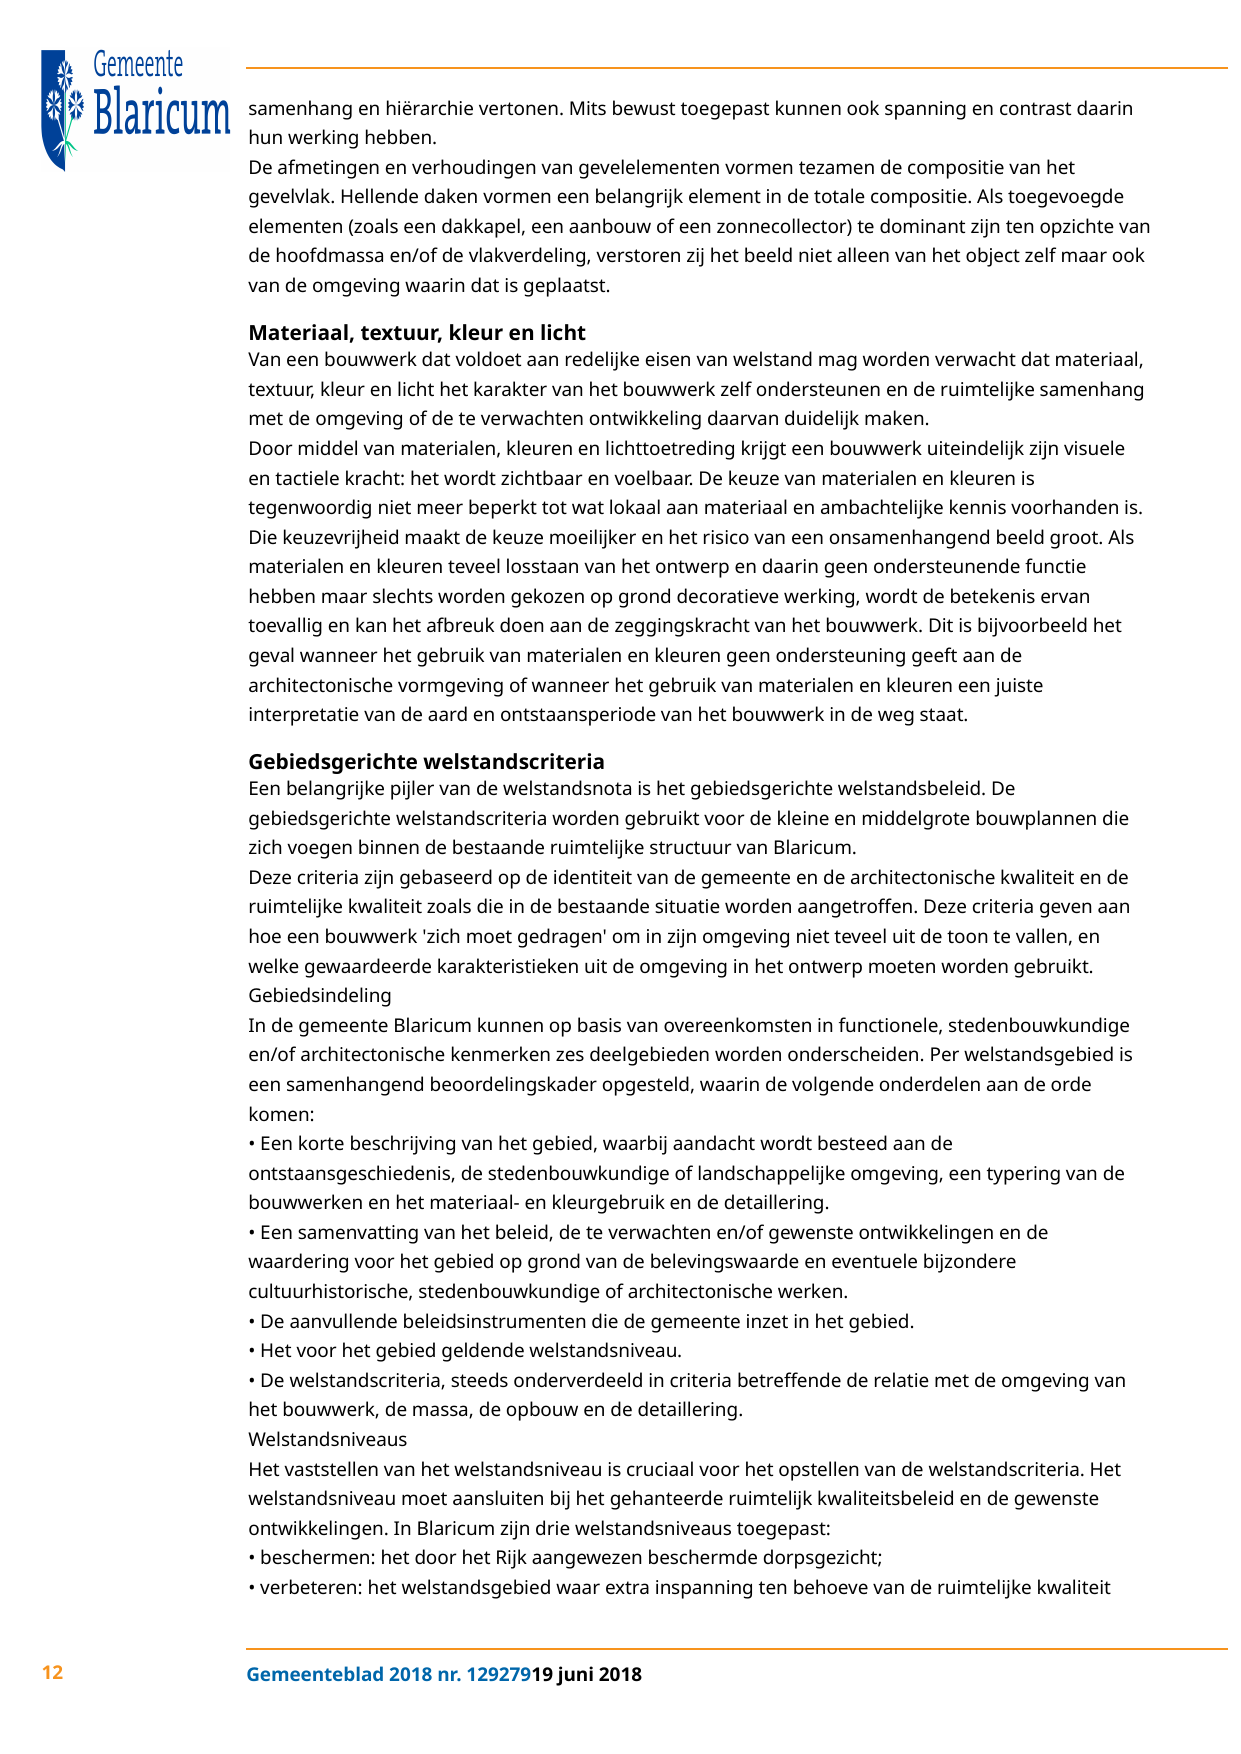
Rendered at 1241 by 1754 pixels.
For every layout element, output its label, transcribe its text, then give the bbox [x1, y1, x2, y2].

text De afmetingen en verhoudingen van gevelelementen vormen tezamen de compositie van het gevelvlak. Hellende daken vormen een belangrijk element in de totale compositie. Als toegevoegde elementen (zoals een dakkapel, een aanbouw of een zonnecollector) te dominant zijn ten opzichte van de hoofdmassa en/of de vlakverdeling, verstoren zij het beeld niet alleen van het object zelf maar ook van de omgeving waarin dat is geplaatst. [248, 154, 1152, 298]
text samenhang en hiërarchie vertonen. Mits bewust toegepast kunnen ook spanning en contrast daarin hun werking hebben. [248, 95, 1152, 150]
text Deze criteria zijn gebaseerd op de identiteit van de gemeente en de architectonische kwaliteit en de ruimtelijke kwaliteit zoals die in de bestaande situatie worden aangetroffen. Deze criteria geven aan hoe een bouwwerk 'zich moet gedragen' om in zijn omgeving niet teveel uit de toon te vallen, en welke gewaardeerde karakteristieken uit de omgeving in het ontwerp moeten worden gebruikt. [248, 864, 1152, 979]
text In de gemeente Blaricum kunnen op basis van overeenkomsten in functionele, stedenbouwkundige en/of architectonische kenmerken zes deelgebieden worden onderscheiden. Per welstandsgebied is een samenhangend beoordelingskader opgesteld, waarin de volgende onderdelen aan de orde komen: [248, 1012, 1152, 1127]
text • Een samenvatting van het beleid, de te verwachten en/of gewenste ontwikkelingen en de waardering voor het gebied op grond van de belevingswaarde en eventuele bijzondere cultuurhistorische, stedenbouwkundige of architectonische werken. [248, 1219, 1152, 1304]
text • Het voor het gebied geldende welstandsniveau. [248, 1337, 1152, 1363]
text Welstandsniveaus [248, 1426, 1152, 1452]
text Een belangrijke pijler van de welstandsnota is het gebiedsgerichte welstandsbeleid. De gebiedsgerichte welstandscriteria worden gebruikt voor de kleine en middelgrote bouwplannen die zich voegen binnen de bestaande ruimtelijke structuur van Blaricum. [248, 775, 1152, 860]
text Gebiedsgerichte welstandscriteria [248, 747, 1152, 775]
text Het vaststellen van het welstandsniveau is cruciaal voor het opstellen van de welstandscriteria. Het welstandsniveau moet aansluiten bij het gehanteerde ruimtelijk kwaliteitsbeleid en de gewenste ontwikkelingen. In Blaricum zijn drie welstandsniveaus toegepast: [248, 1456, 1152, 1541]
text • beschermen: het door het Rijk aangewezen beschermde dorpsgezicht; [248, 1544, 1152, 1570]
text Materiaal, textuur, kleur en licht [248, 318, 1152, 346]
text • De aanvullende beleidsinstrumenten die de gemeente inzet in het gebied. [248, 1308, 1152, 1334]
text • De welstandscriteria, steeds onderverdeeld in criteria betreffende de relatie met de omgeving van het bouwwerk, de massa, de opbouw en de detaillering. [248, 1367, 1152, 1422]
text • Een korte beschrijving van het gebied, waarbij aandacht wordt besteed aan de ontstaansgeschiedenis, de stedenbouwkundige of landschappelijke omgeving, een typering van de bouwwerken en het materiaal- en kleurgebruik en de detaillering. [248, 1130, 1152, 1215]
picture [41, 47, 231, 172]
text • verbeteren: het welstandsgebied waar extra inspanning ten behoeve van de ruimtelijke kwaliteit [248, 1574, 1152, 1600]
text Gebiedsindeling [248, 982, 1152, 1008]
text Van een bouwwerk dat voldoet aan redelijke eisen van welstand mag worden verwacht dat materiaal, textuur, kleur en licht het karakter van het bouwwerk zelf ondersteunen en de ruimtelijke samenhang met de omgeving of de te verwachten ontwikkeling daarvan duidelijk maken. [248, 346, 1152, 431]
text Door middel van materialen, kleuren en lichttoetreding krijgt een bouwwerk uiteindelijk zijn visuele en tactiele kracht: het wordt zichtbaar en voelbaar. De keuze van materialen en kleuren is tegenwoordig niet meer beperkt tot wat lokaal aan materiaal en ambachtelijke kennis voorhanden is. Die keuzevrijheid maakt de keuze moeilijker en het risico van een onsamenhangend beeld groot. Als materialen en kleuren teveel losstaan van het ontwerp en daarin geen ondersteunende functie hebben maar slechts worden gekozen op grond decoratieve werking, wordt de betekenis ervan toevallig en kan het afbreuk doen aan de zeggingskracht van het bouwwerk. Dit is bijvoorbeeld het geval wanneer het gebruik van materialen en kleuren geen ondersteuning geeft aan de architectonische vormgeving of wanneer het gebruik van materialen en kleuren een juiste interpretatie van de aard en ontstaansperiode van het bouwwerk in de weg staat. [248, 435, 1152, 727]
